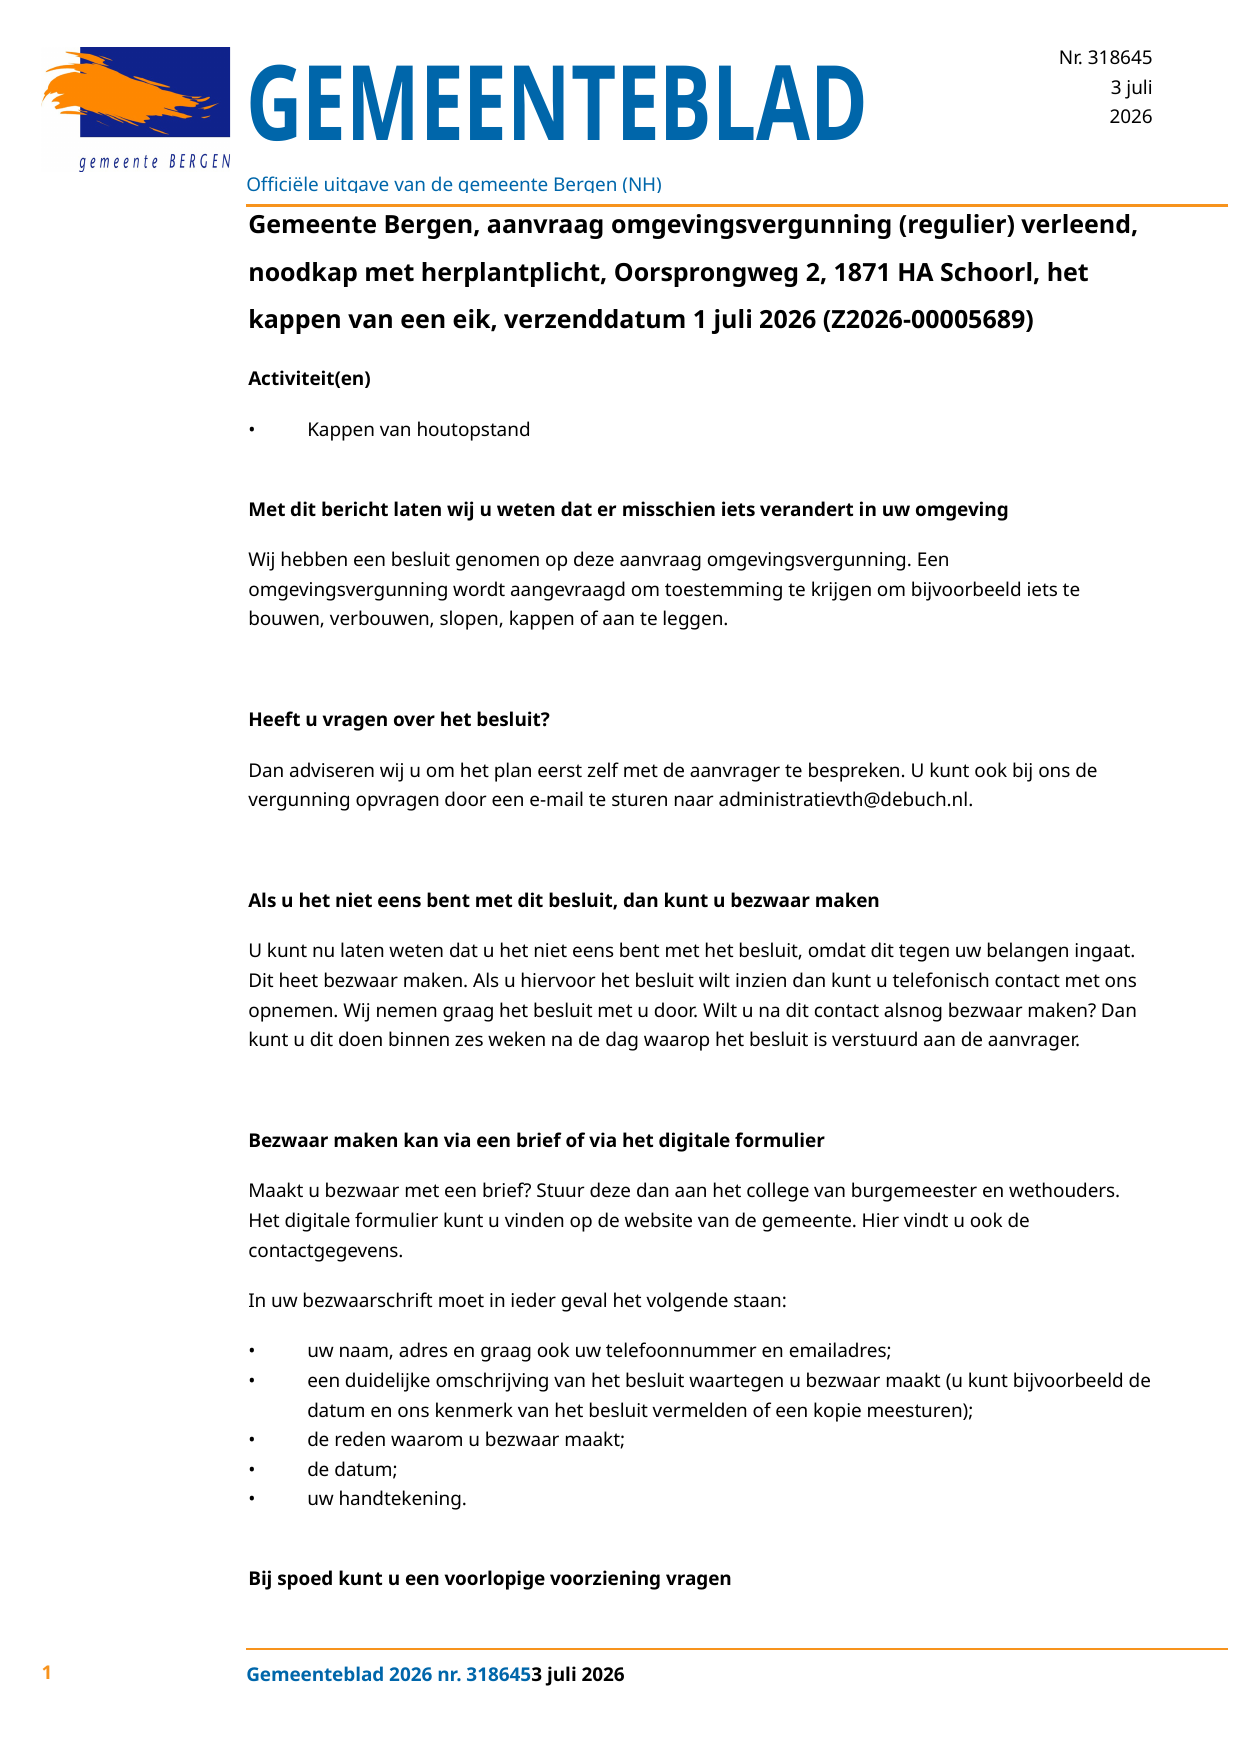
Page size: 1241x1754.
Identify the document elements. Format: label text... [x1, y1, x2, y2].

list de reden waarom u bezwaar maakt; [248, 1426, 1152, 1452]
text Activiteit(en) [248, 366, 1152, 391]
text Met dit bericht laten wij u weten dat er misschien iets verandert in uw omgeving [248, 496, 1152, 522]
text Bij spoed kunt u een voorlopige voorziening vragen [248, 1566, 1152, 1591]
list uw handtekening. [248, 1486, 1152, 1511]
text Bezwaar maken kan via een brief of via het digitale formulier [248, 1127, 1152, 1153]
list Kappen van houtopstand [248, 416, 1152, 442]
picture [41, 47, 231, 172]
list een duidelijke omschrijving van het besluit waartegen u bezwaar maakt (u kunt bijvoorbeeld de datum en ons kenmerk van het besluit vermelden of een kopie meesturen); [248, 1367, 1152, 1422]
text Dan adviseren wij u om het plan eerst zelf met de aanvrager te bespreken. U kunt ook bij ons de vergunning opvragen door een e-mail te sturen naar administratievth@debuch.nl. [248, 757, 1152, 812]
text Gemeente Bergen, aanvraag omgevingsvergunning (regulier) verleend, noodkap met herplantplicht, Oorsprongweg 2, 1871 HA Schoorl, het kappen van een eik, verzenddatum 1 juli 2026 (Z2026-00005689) [248, 207, 1152, 336]
text Maakt u bezwaar met een brief? Stuur deze dan aan het college van burgemeester en wethouders. Het digitale formulier kunt u vinden op de website van de gemeente. Hier vindt u ook de contactgegevens. [248, 1178, 1152, 1262]
list uw naam, adres en graag ook uw telefoonnummer en emailadres; [248, 1338, 1152, 1363]
list de datum; [248, 1456, 1152, 1482]
text U kunt nu laten weten dat u het niet eens bent met het besluit, omdat dit tegen uw belangen ingaat. Dit heet bezwaar maken. Als u hiervoor het besluit wilt inzien dan kunt u telefonisch contact met ons opnemen. Wij nemen graag het besluit met u door. Wilt u na dit contact alsnog bezwaar maken? Dan kunt u dit doen binnen zes weken na de dag waarop het besluit is verstuurd aan de aanvrager. [248, 938, 1152, 1052]
text Wij hebben een besluit genomen op deze aanvraag omgevingsvergunning. Een omgevingsvergunning wordt aangevraagd om toestemming te krijgen om bijvoorbeeld iets te bouwen, verbouwen, slopen, kappen of aan te leggen. [248, 546, 1152, 631]
text Heeft u vragen over het besluit? [248, 706, 1152, 732]
text Als u het niet eens bent met dit besluit, dan kunt u bezwaar maken [248, 887, 1152, 913]
text In uw bezwaarschrift moet in ieder geval het volgende staan: [248, 1287, 1152, 1313]
